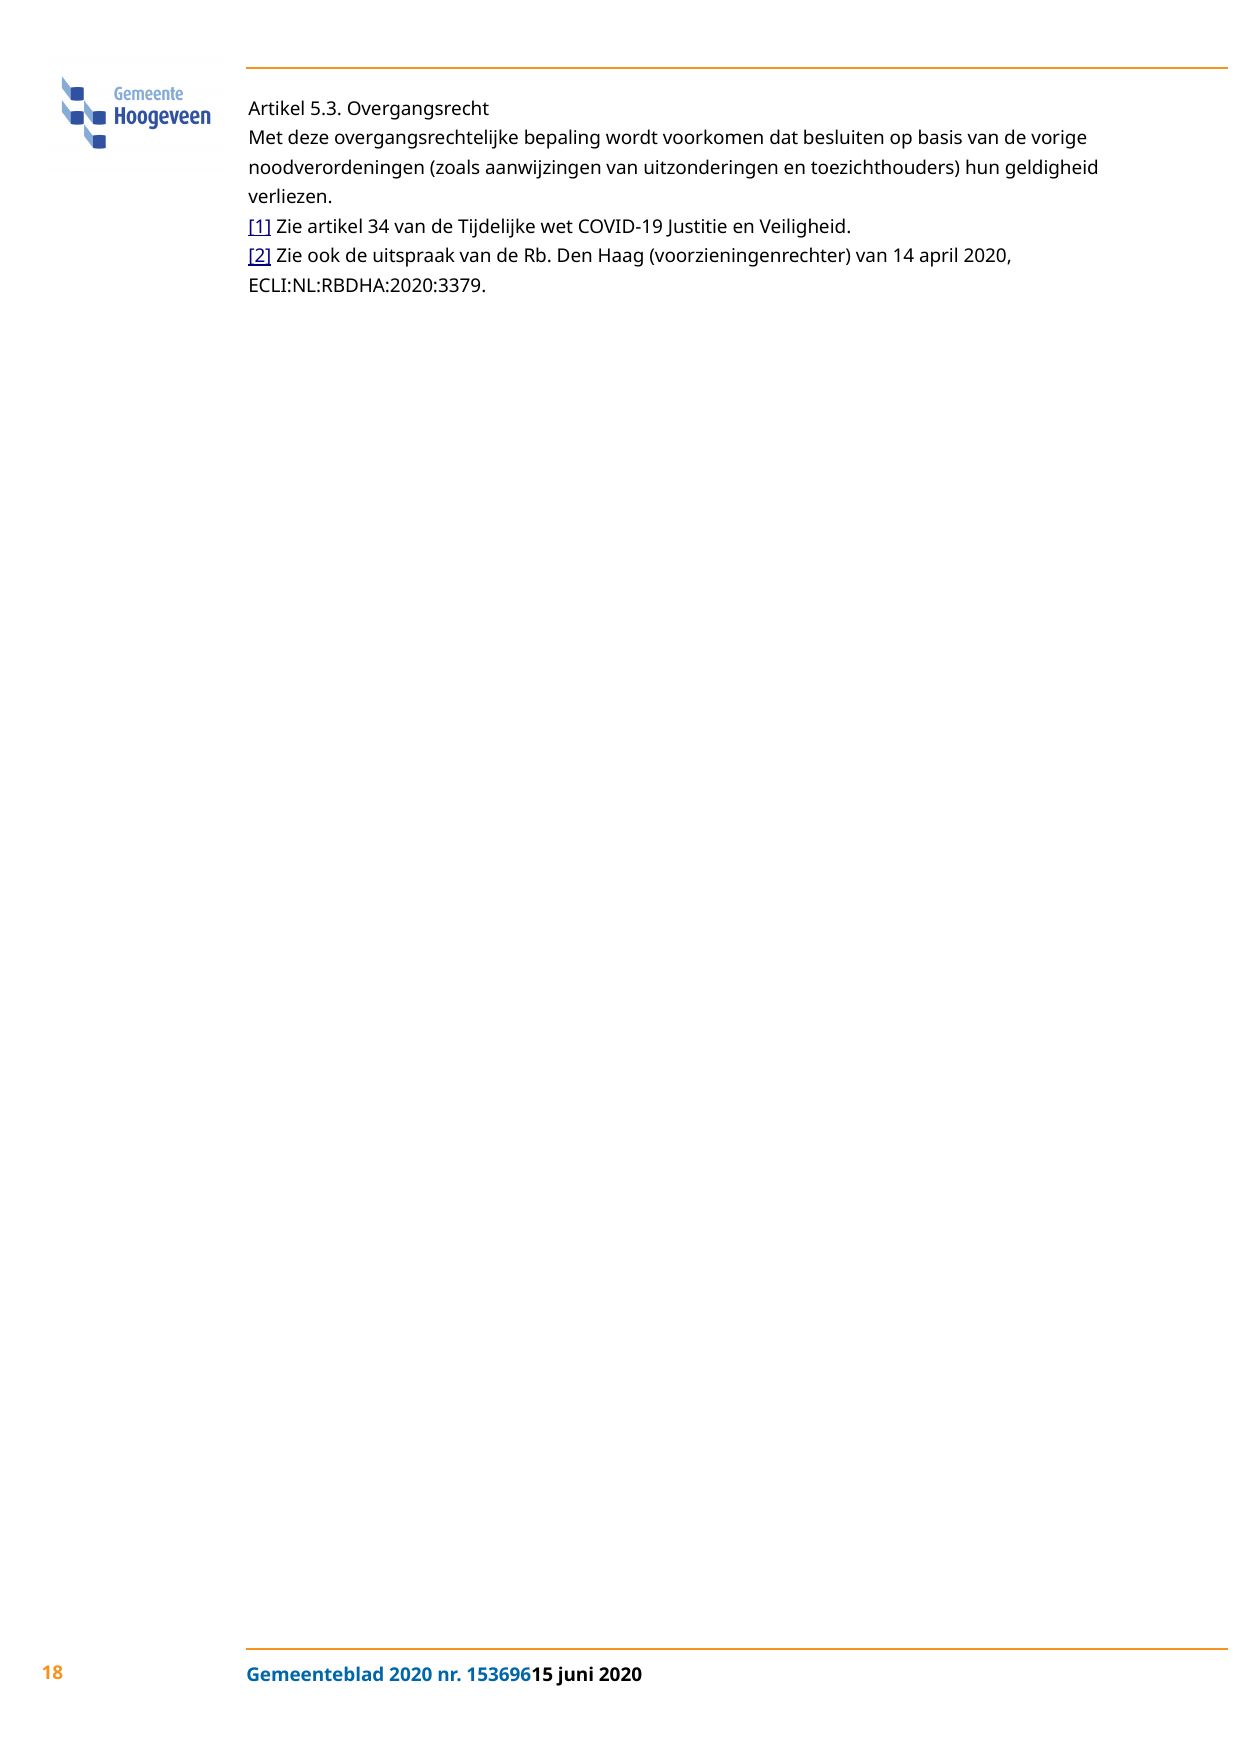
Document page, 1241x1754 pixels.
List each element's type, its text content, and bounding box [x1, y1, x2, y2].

text [2] Zie ook de uitspraak van de Rb. Den Haag (voorzieningenrechter) van 14 april 2020, ECLI:NL:RBDHA:2020:3379. [248, 243, 1152, 298]
text [1] Zie artikel 34 van de Tijdelijke wet COVID-19 Justitie en Veiligheid. [248, 213, 1152, 239]
text Artikel 5.3. Overgangsrecht [248, 95, 1152, 121]
picture [41, 47, 231, 172]
text Met deze overgangsrechtelijke bepaling wordt voorkomen dat besluiten op basis van de vorige noodverordeningen (zoals aanwijzingen van uitzonderingen en toezichthouders) hun geldigheid verliezen. [248, 124, 1152, 209]
